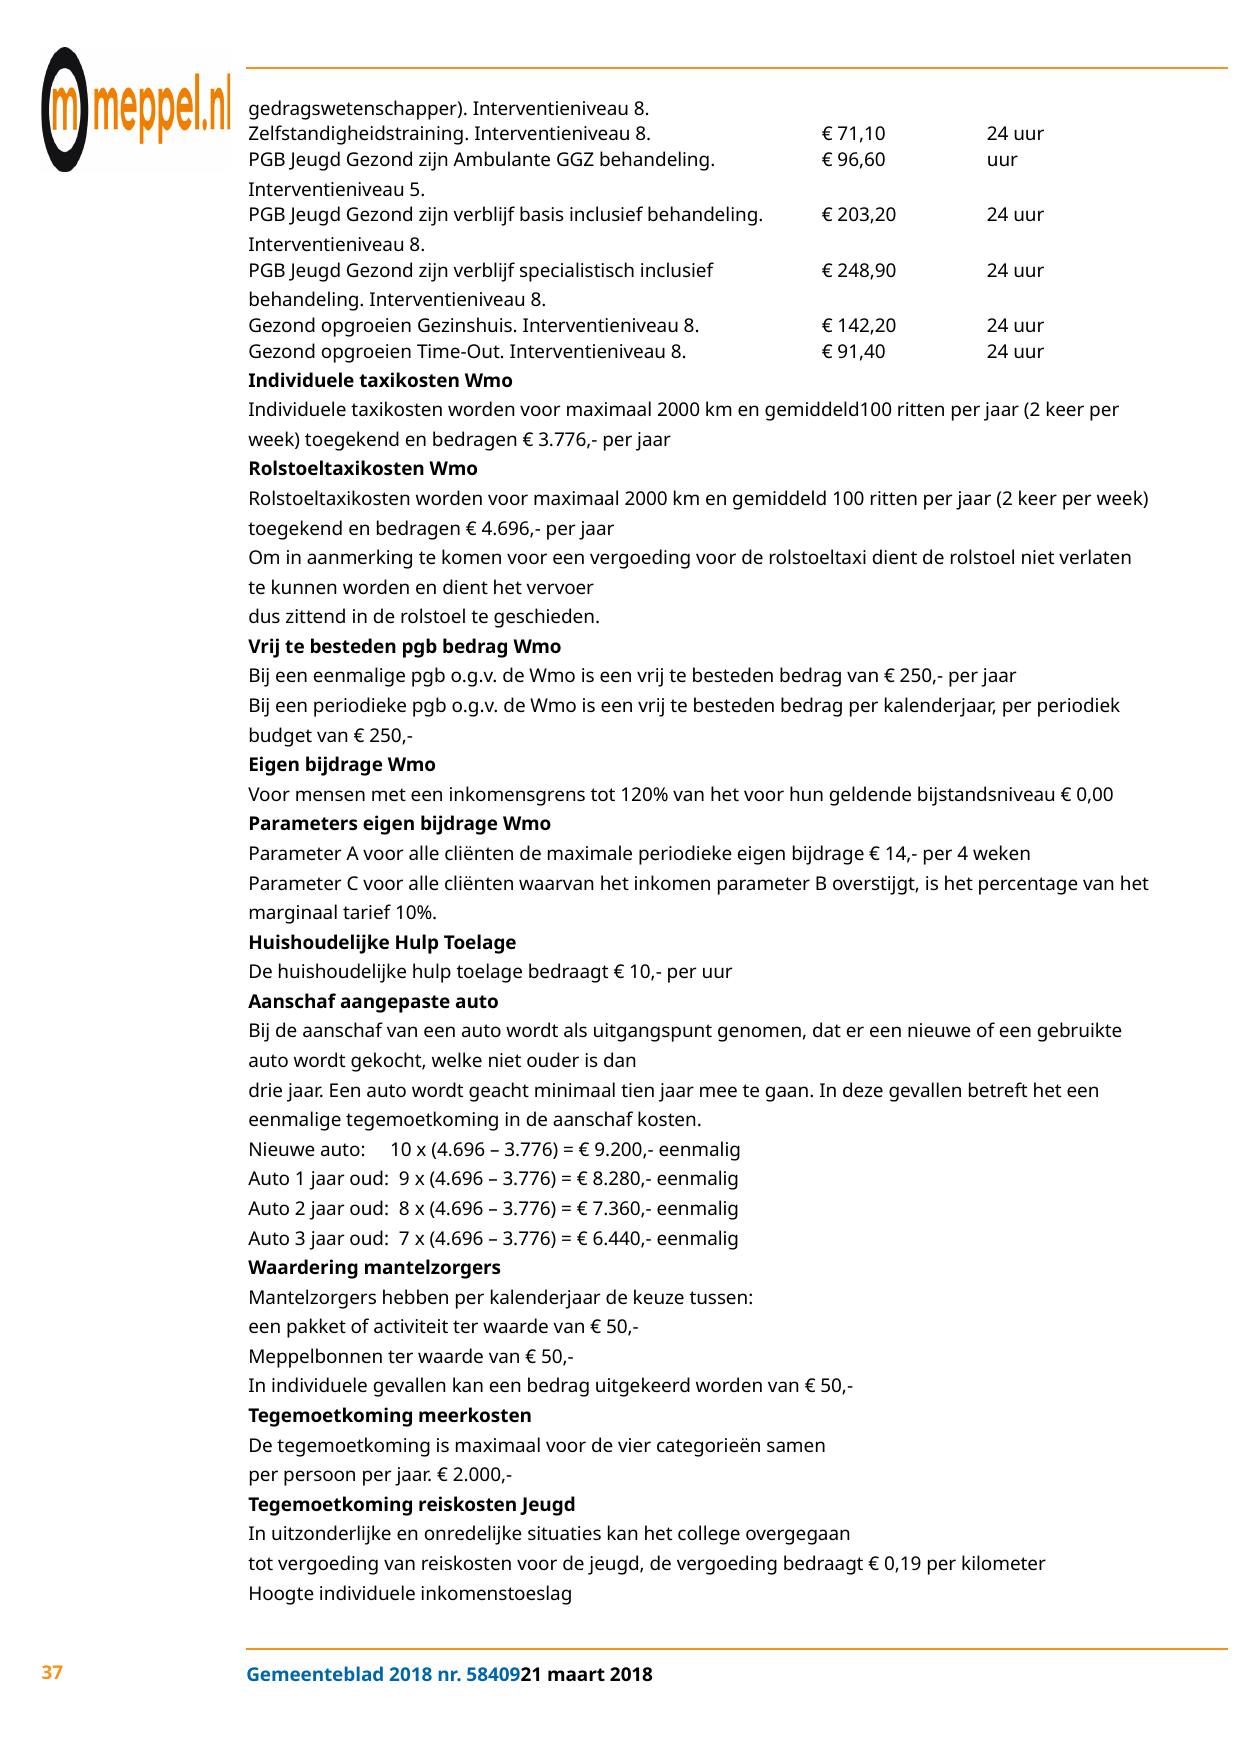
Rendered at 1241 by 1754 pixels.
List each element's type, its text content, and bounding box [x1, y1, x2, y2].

text Auto 3 jaar oud: 7 x (4.696 – 3.776) = € 6.440,- eenmalig [248, 1225, 1152, 1251]
text Parameter C voor alle cliënten waarvan het inkomen parameter B overstijgt, is het percentage van het marginaal tarief 10%. [248, 870, 1152, 925]
table_cell € 91,40 [822, 338, 987, 364]
text Om in aanmerking te komen voor een vergoeding voor de rolstoeltaxi dient de rolstoel niet verlaten te kunnen worden en dient het vervoer [248, 544, 1152, 600]
table_cell PGB Jeugd Gezond zijn verblijf specialistisch inclusief behandeling. Interventieniveau 8. [248, 257, 822, 312]
table_cell 24 uur [987, 202, 1152, 257]
text Auto 2 jaar oud: 8 x (4.696 – 3.776) = € 7.360,- eenmalig [248, 1195, 1152, 1221]
table_cell [987, 95, 1152, 121]
text Individuele taxikosten worden voor maximaal 2000 km en gemiddeld100 ritten per jaar (2 keer per week) toegekend en bedragen € 3.776,- per jaar [248, 396, 1152, 452]
text Huishoudelijke Hulp Toelage [248, 929, 1152, 955]
text Bij een eenmalige pgb o.g.v. de Wmo is een vrij te besteden bedrag van € 250,- per jaar [248, 663, 1152, 688]
text Nieuwe auto: 10 x (4.696 – 3.776) = € 9.200,- eenmalig [248, 1136, 1152, 1162]
text Individuele taxikosten Wmo [248, 367, 1152, 393]
text Tegemoetkoming meerkosten [248, 1402, 1152, 1428]
table_cell € 96,60 [822, 146, 987, 202]
text Aanschaf aangepaste auto [248, 988, 1152, 1014]
text De huishoudelijke hulp toelage bedraagt € 10,- per uur [248, 958, 1152, 984]
text Mantelzorgers hebben per kalenderjaar de keuze tussen: [248, 1284, 1152, 1310]
text per persoon per jaar. € 2.000,- [248, 1461, 1152, 1487]
text Meppelbonnen ter waarde van € 50,- [248, 1343, 1152, 1369]
table_cell € 142,20 [822, 312, 987, 338]
text Bij een periodieke pgb o.g.v. de Wmo is een vrij te besteden bedrag per kalenderjaar, per periodiek budget van € 250,- [248, 692, 1152, 748]
table_cell € 71,10 [822, 121, 987, 146]
text Rolstoeltaxikosten worden voor maximaal 2000 km en gemiddeld 100 ritten per jaar (2 keer per week) toegekend en bedragen € 4.696,- per jaar [248, 485, 1152, 541]
text drie jaar. Een auto wordt geacht minimaal tien jaar mee te gaan. In deze gevallen betreft het een eenmalige tegemoetkoming in de aanschaf kosten. [248, 1077, 1152, 1132]
text Auto 1 jaar oud: 9 x (4.696 – 3.776) = € 8.280,- eenmalig [248, 1166, 1152, 1191]
text De tegemoetkoming is maximaal voor de vier categorieën samen [248, 1432, 1152, 1458]
table_cell 24 uur [987, 312, 1152, 338]
text Rolstoeltaxikosten Wmo [248, 456, 1152, 481]
text Hoogte individuele inkomenstoeslag [248, 1580, 1152, 1606]
table_cell uur [987, 146, 1152, 202]
table_cell 24 uur [987, 338, 1152, 364]
picture [41, 47, 231, 172]
text tot vergoeding van reiskosten voor de jeugd, de vergoeding bedraagt € 0,19 per kilometer [248, 1550, 1152, 1576]
text dus zittend in de rolstoel te geschieden. [248, 603, 1152, 629]
text In uitzonderlijke en onredelijke situaties kan het college overgegaan [248, 1521, 1152, 1546]
text In individuele gevallen kan een bedrag uitgekeerd worden van € 50,- [248, 1373, 1152, 1398]
table_cell Gezond opgroeien Gezinshuis. Interventieniveau 8. [248, 312, 822, 338]
text Eigen bijdrage Wmo [248, 751, 1152, 777]
text Tegemoetkoming reiskosten Jeugd [248, 1491, 1152, 1517]
text Voor mensen met een inkomensgrens tot 120% van het voor hun geldende bijstandsniveau € 0,00 [248, 781, 1152, 807]
table_cell Zelfstandigheidstraining. Interventieniveau 8. [248, 121, 822, 146]
text Waardering mantelzorgers [248, 1254, 1152, 1280]
table_cell € 248,90 [822, 257, 987, 312]
table_cell Gezond opgroeien Time-Out. Interventieniveau 8. [248, 338, 822, 364]
text Vrij te besteden pgb bedrag Wmo [248, 633, 1152, 659]
table_cell PGB Jeugd Gezond zijn Ambulante GGZ behandeling. Interventieniveau 5. [248, 146, 822, 202]
table_cell € 203,20 [822, 202, 987, 257]
table_cell [822, 95, 987, 121]
table_cell gedragswetenschapper). Interventieniveau 8. [248, 95, 822, 121]
table_cell PGB Jeugd Gezond zijn verblijf basis inclusief behandeling. Interventieniveau 8. [248, 202, 822, 257]
text Bij de aanschaf van een auto wordt als uitgangspunt genomen, dat er een nieuwe of een gebruikte auto wordt gekocht, welke niet ouder is dan [248, 1018, 1152, 1073]
text Parameters eigen bijdrage Wmo [248, 811, 1152, 836]
text een pakket of activiteit ter waarde van € 50,- [248, 1313, 1152, 1339]
text Parameter A voor alle cliënten de maximale periodieke eigen bijdrage € 14,- per 4 weken [248, 840, 1152, 866]
table_cell 24 uur [987, 257, 1152, 312]
table_cell 24 uur [987, 121, 1152, 146]
